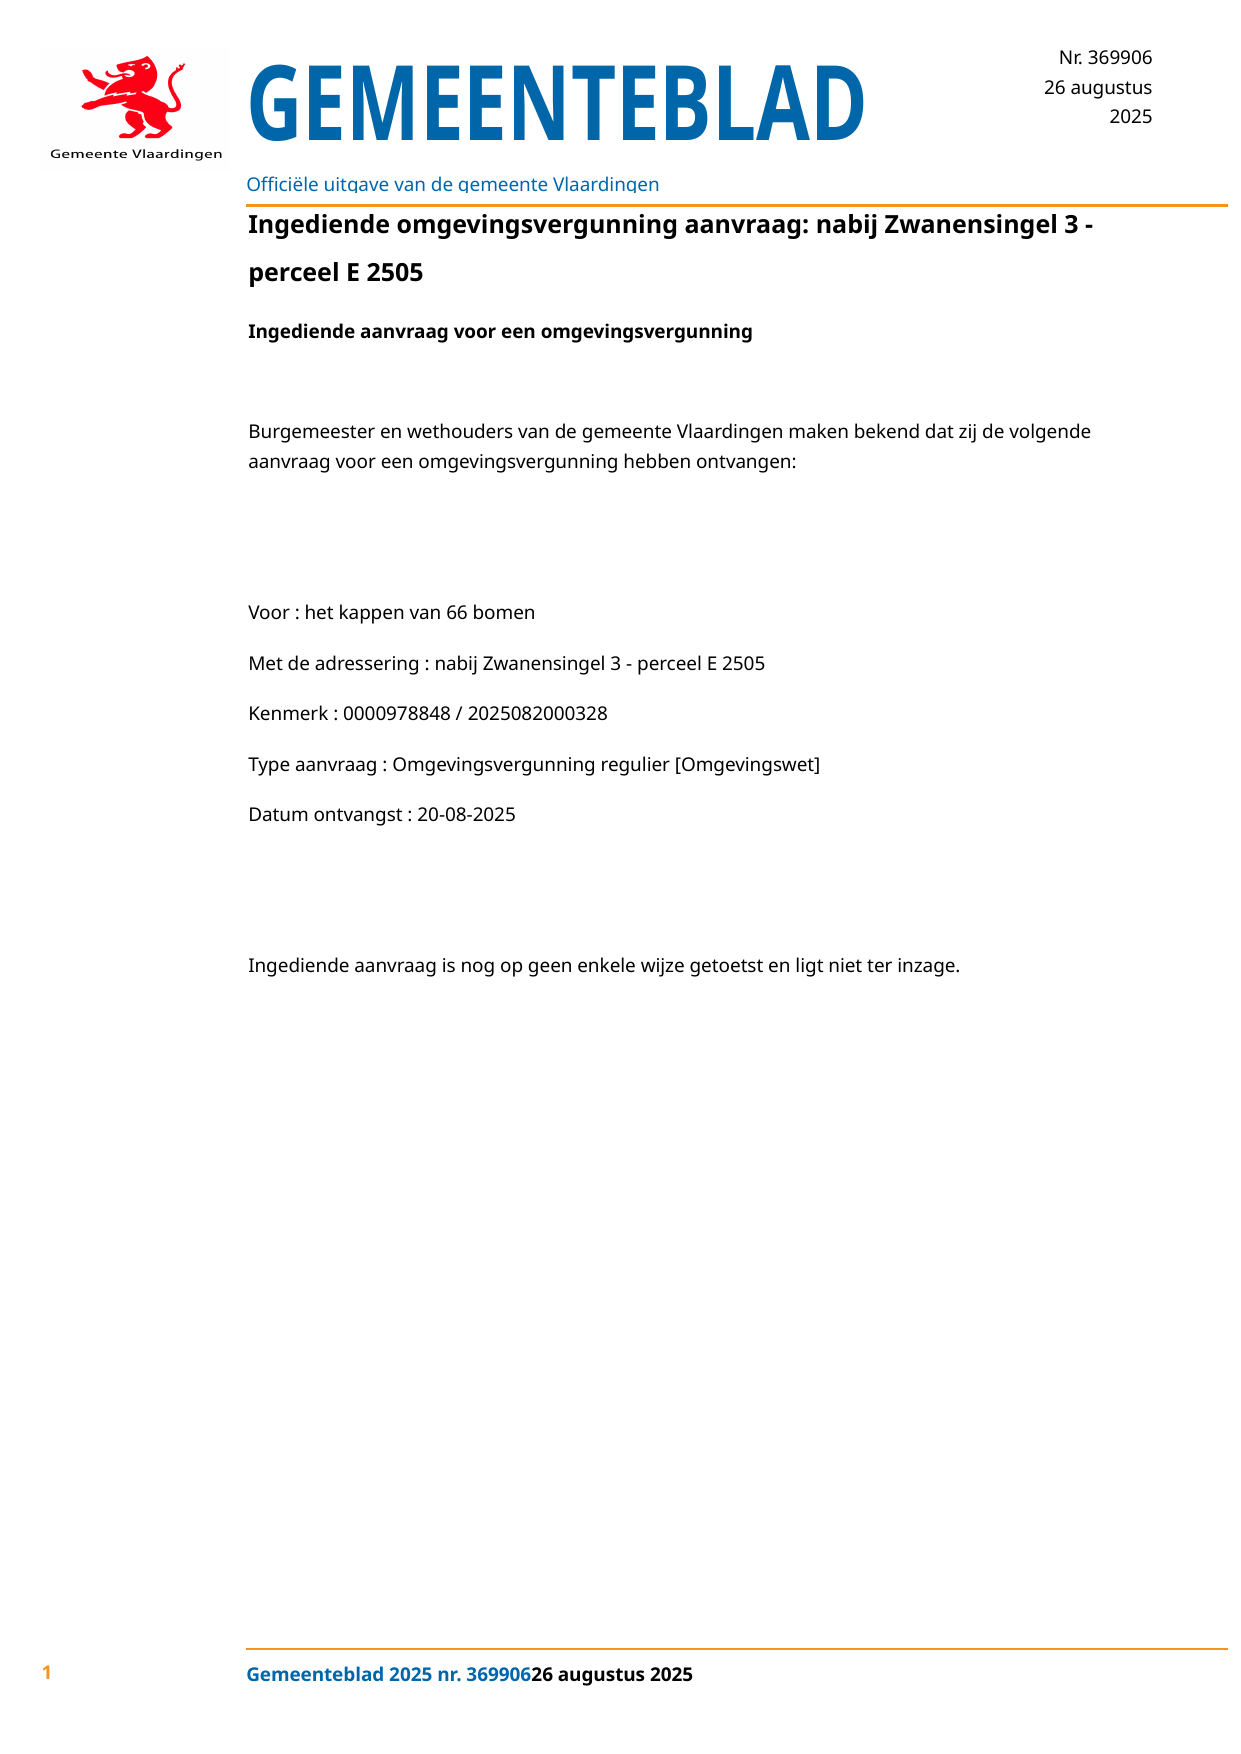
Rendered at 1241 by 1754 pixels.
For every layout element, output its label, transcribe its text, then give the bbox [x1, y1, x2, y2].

text Ingediende aanvraag is nog op geen enkele wijze getoetst en ligt niet ter inzage. [248, 952, 1152, 978]
text Datum ontvangst : 20-08-2025 [248, 801, 1152, 827]
text Voor : het kappen van 66 bomen [248, 599, 1152, 625]
text Ingediende aanvraag voor een omgevingsvergunning [248, 318, 1152, 344]
picture [41, 47, 231, 172]
text Ingediende omgevingsvergunning aanvraag: nabij Zwanensingel 3 - perceel E 2505 [248, 207, 1152, 288]
text Burgemeester en wethouders van de gemeente Vlaardingen maken bekend dat zij de volgende aanvraag voor een omgevingsvergunning hebben ontvangen: [248, 419, 1152, 474]
text Met de adressering : nabij Zwanensingel 3 - perceel E 2505 [248, 650, 1152, 676]
text Type aanvraag : Omgevingsvergunning regulier [Omgevingswet] [248, 751, 1152, 777]
text Kenmerk : 0000978848 / 2025082000328 [248, 700, 1152, 726]
